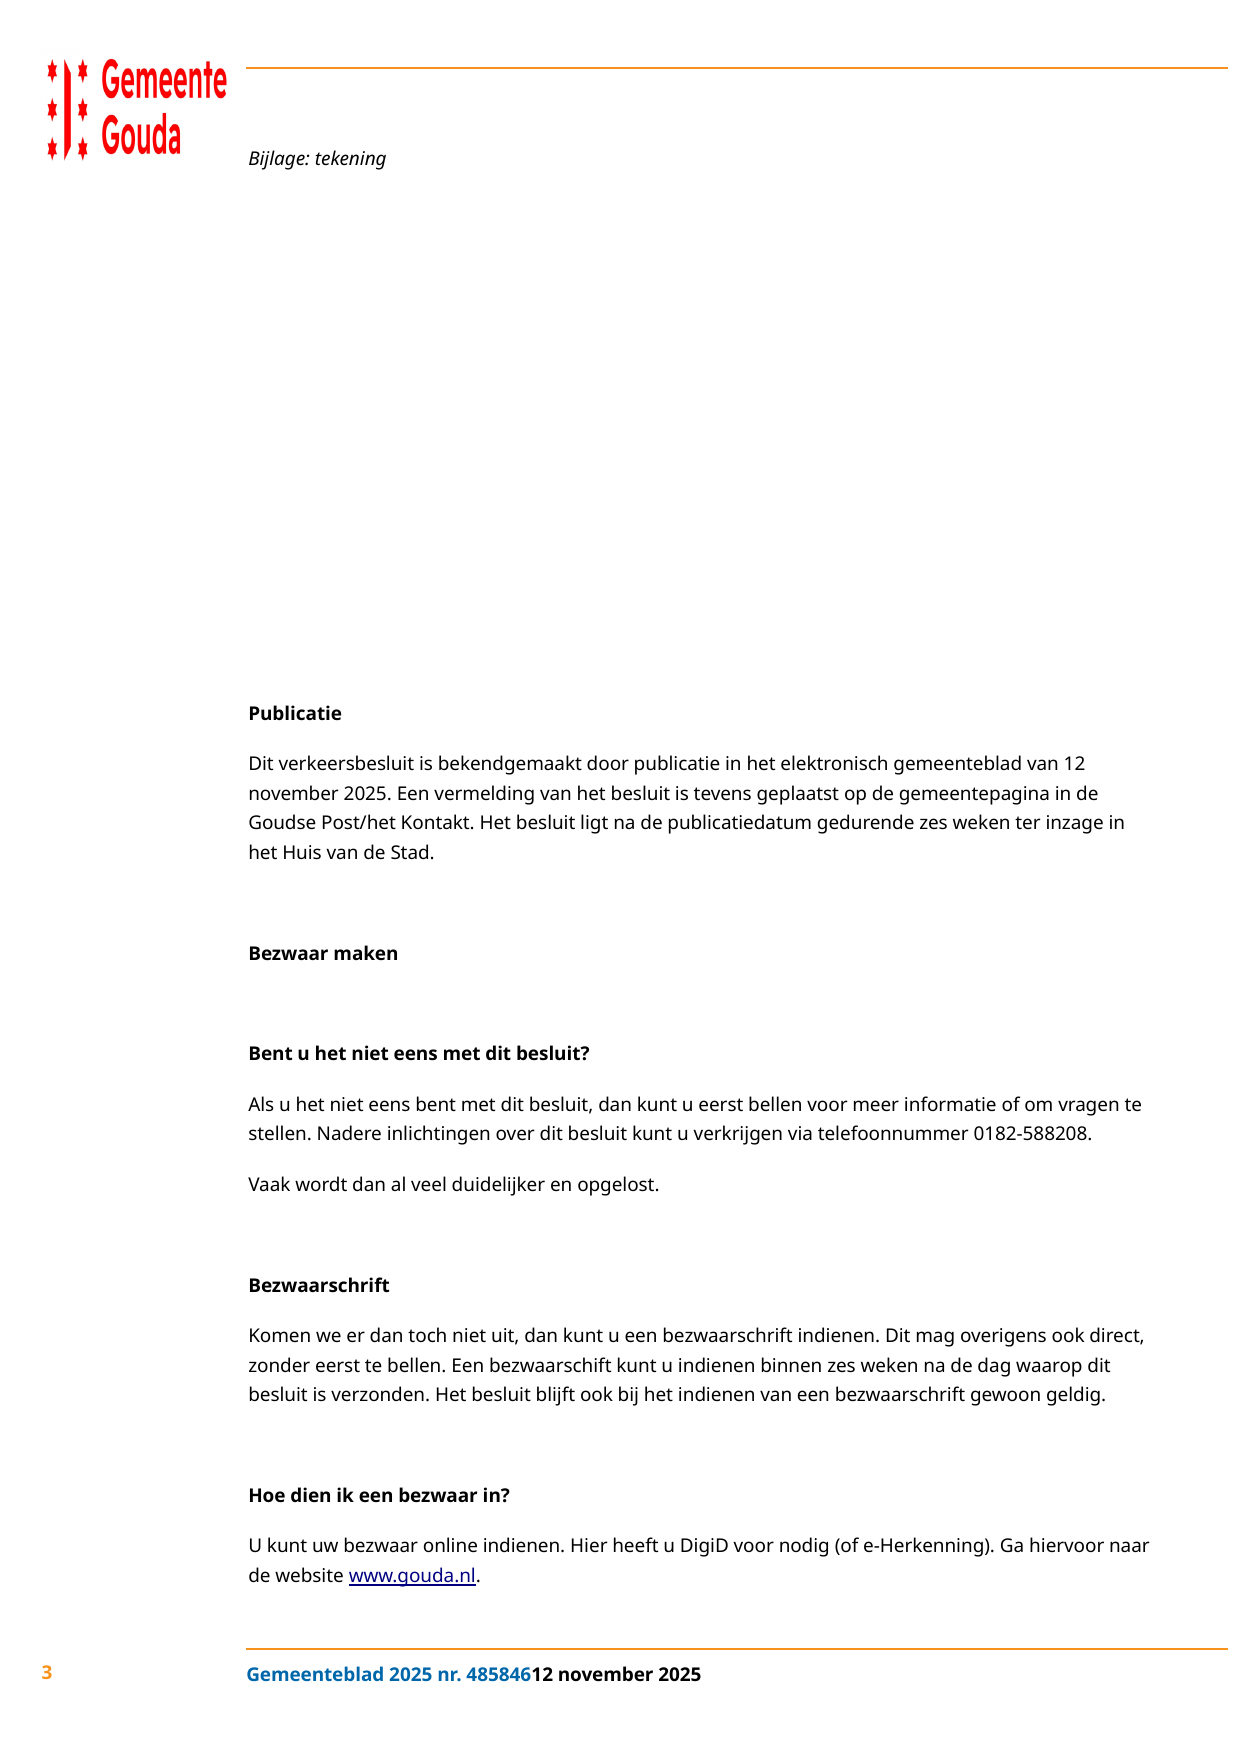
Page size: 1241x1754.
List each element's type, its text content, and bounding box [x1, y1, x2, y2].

text Bent u het niet eens met dit besluit? [248, 1041, 1152, 1066]
text Bijlage: tekening [248, 145, 1152, 171]
text Vaak wordt dan al veel duidelijker en opgelost. [248, 1171, 1152, 1197]
text Dit verkeersbesluit is bekendgemaakt door publicatie in het elektronisch gemeenteblad van 12 november 2025. Een vermelding van het besluit is tevens geplaatst op de gemeentepagina in de Goudse Post/het Kontakt. Het besluit ligt na de publicatiedatum gedurende zes weken ter inzage in het Huis van de Stad. [248, 750, 1152, 865]
text Hoe dien ik een bezwaar in? [248, 1482, 1152, 1508]
text Bezwaarschrift [248, 1272, 1152, 1298]
picture [41, 47, 231, 172]
text Als u het niet eens bent met dit besluit, dan kunt u eerst bellen voor meer informatie of om vragen te stellen. Nadere inlichtingen over dit besluit kunt u verkrijgen via telefoonnummer 0182-588208. [248, 1091, 1152, 1146]
text Komen we er dan toch niet uit, dan kunt u een bezwaarschrift indienen. Dit mag overigens ook direct, zonder eerst te bellen. Een bezwaarschift kunt u indienen binnen zes weken na de dag waarop dit besluit is verzonden. Het besluit blijft ook bij het indienen van een bezwaarschrift gewoon geldig. [248, 1322, 1152, 1407]
text Publicatie [248, 700, 1152, 726]
text Bezwaar maken [248, 940, 1152, 966]
text U kunt uw bezwaar online indienen. Hier heeft u DigiD voor nodig (of e-Herkenning). Ga hiervoor naar de website www.gouda.nl. [248, 1533, 1152, 1588]
